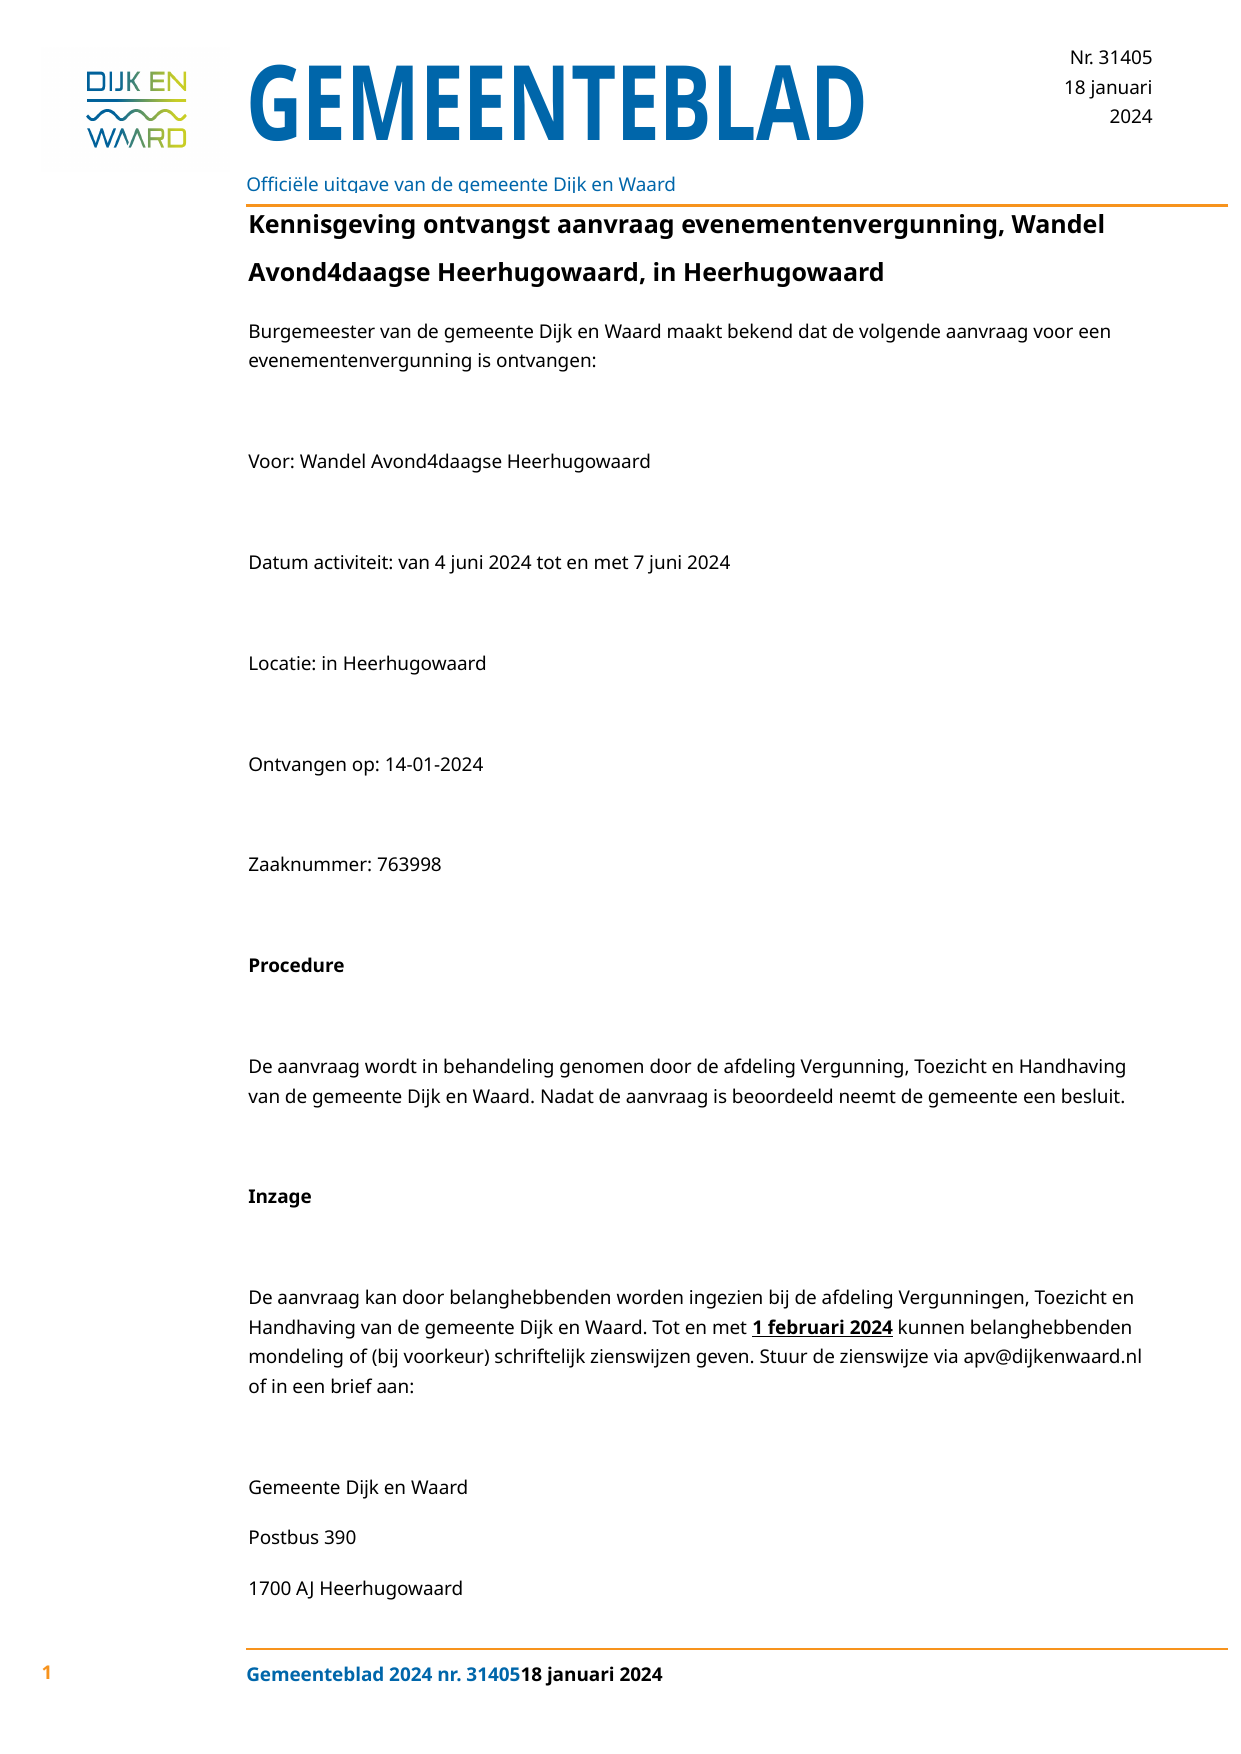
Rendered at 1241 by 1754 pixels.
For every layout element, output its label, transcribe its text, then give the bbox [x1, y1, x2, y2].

text Locatie: in Heerhugowaard [248, 650, 1152, 676]
text Postbus 390 [248, 1524, 1152, 1550]
text Burgemeester van de gemeente Dijk en Waard maakt bekend dat de volgende aanvraag voor een evenementenvergunning is ontvangen: [248, 318, 1152, 373]
text Procedure [248, 952, 1152, 978]
text Voor: Wandel Avond4daagse Heerhugowaard [248, 448, 1152, 474]
text Ontvangen op: 14-01-2024 [248, 751, 1152, 777]
text De aanvraag kan door belanghebbenden worden ingezien bij de afdeling Vergunningen, Toezicht en Handhaving van de gemeente Dijk en Waard. Tot en met 1 februari 2024 kunnen belanghebbenden mondeling of (bij voorkeur) schriftelijk zienswijzen geven. Stuur de zienswijze via apv@dijkenwaard.nl of in een brief aan: [248, 1284, 1152, 1399]
text De aanvraag wordt in behandeling genomen door de afdeling Vergunning, Toezicht en Handhaving van de gemeente Dijk en Waard. Nadat de aanvraag is beoordeeld neemt de gemeente een besluit. [248, 1053, 1152, 1109]
text 1700 AJ Heerhugowaard [248, 1575, 1152, 1601]
text Inzage [248, 1184, 1152, 1209]
text Kennisgeving ontvangst aanvraag evenementenvergunning, Wandel Avond4daagse Heerhugowaard, in Heerhugowaard [248, 207, 1152, 288]
text Zaaknummer: 763998 [248, 852, 1152, 877]
text Gemeente Dijk en Waard [248, 1474, 1152, 1500]
text Datum activiteit: van 4 juni 2024 tot en met 7 juni 2024 [248, 549, 1152, 575]
picture [41, 47, 231, 172]
